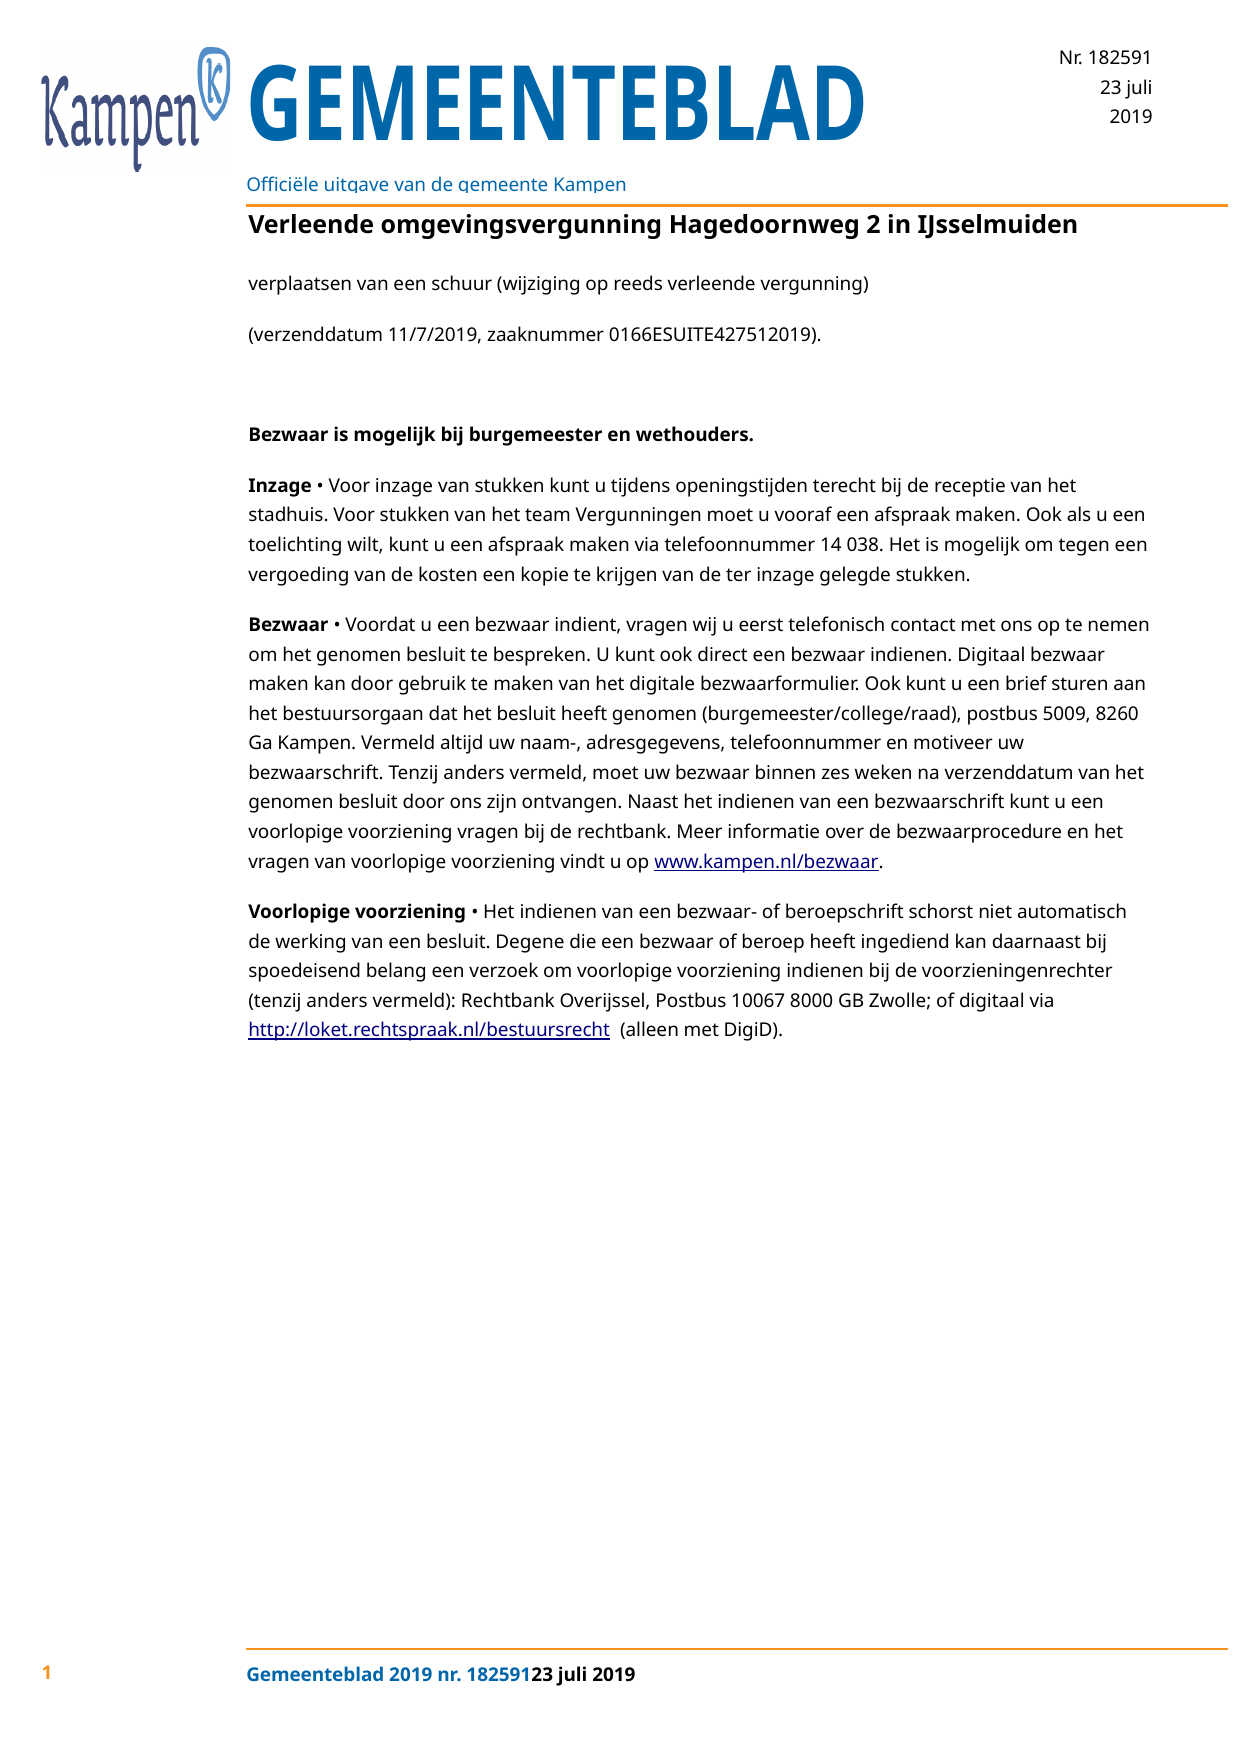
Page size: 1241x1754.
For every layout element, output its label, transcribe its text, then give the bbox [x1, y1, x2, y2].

text Voorlopige voorziening • Het indienen van een bezwaar- of beroepschrift schorst niet automatisch de werking van een besluit. Degene die een bezwaar of beroep heeft ingediend kan daarnaast bij spoedeisend belang een verzoek om voorlopige voorziening indienen bij de voorzieningenrechter (tenzij anders vermeld): Rechtbank Overijssel, Postbus 10067 8000 GB Zwolle; of digitaal via http://loket.rechtspraak.nl/bestuursrecht (alleen met DigiD). [248, 898, 1152, 1042]
text verplaatsen van een schuur (wijziging op reeds verleende vergunning) [248, 270, 1152, 296]
text Inzage • Voor inzage van stukken kunt u tijdens openingstijden terecht bij de receptie van het stadhuis. Voor stukken van het team Vergunningen moet u vooraf een afspraak maken. Ook als u een toelichting wilt, kunt u een afspraak maken via telefoonnummer 14 038. Het is mogelijk om tegen een vergoeding van de kosten een kopie te krijgen van de ter inzage gelegde stukken. [248, 472, 1152, 586]
text (verzenddatum 11/7/2019, zaaknummer 0166ESUITE427512019). [248, 321, 1152, 346]
text Bezwaar • Voordat u een bezwaar indient, vragen wij u eerst telefonisch contact met ons op te nemen om het genomen besluit te bespreken. U kunt ook direct een bezwaar indienen. Digitaal bezwaar maken kan door gebruik te maken van het digitale bezwaarformulier. Ook kunt u een brief sturen aan het bestuursorgaan dat het besluit heeft genomen (burgemeester/college/raad), postbus 5009, 8260 Ga Kampen. Vermeld altijd uw naam-, adresgegevens, telefoonnummer en motiveer uw bezwaarschrift. Tenzij anders vermeld, moet uw bezwaar binnen zes weken na verzenddatum van het genomen besluit door ons zijn ontvangen. Naast het indienen van een bezwaarschrift kunt u een voorlopige voorziening vragen bij de rechtbank. Meer informatie over de bezwaarprocedure en het vragen van voorlopige voorziening vindt u op www.kampen.nl/bezwaar. [248, 611, 1152, 873]
text Verleende omgevingsvergunning Hagedoornweg 2 in IJsselmuiden [248, 207, 1152, 241]
picture [41, 47, 231, 172]
text Bezwaar is mogelijk bij burgemeester en wethouders. [248, 422, 1152, 447]
